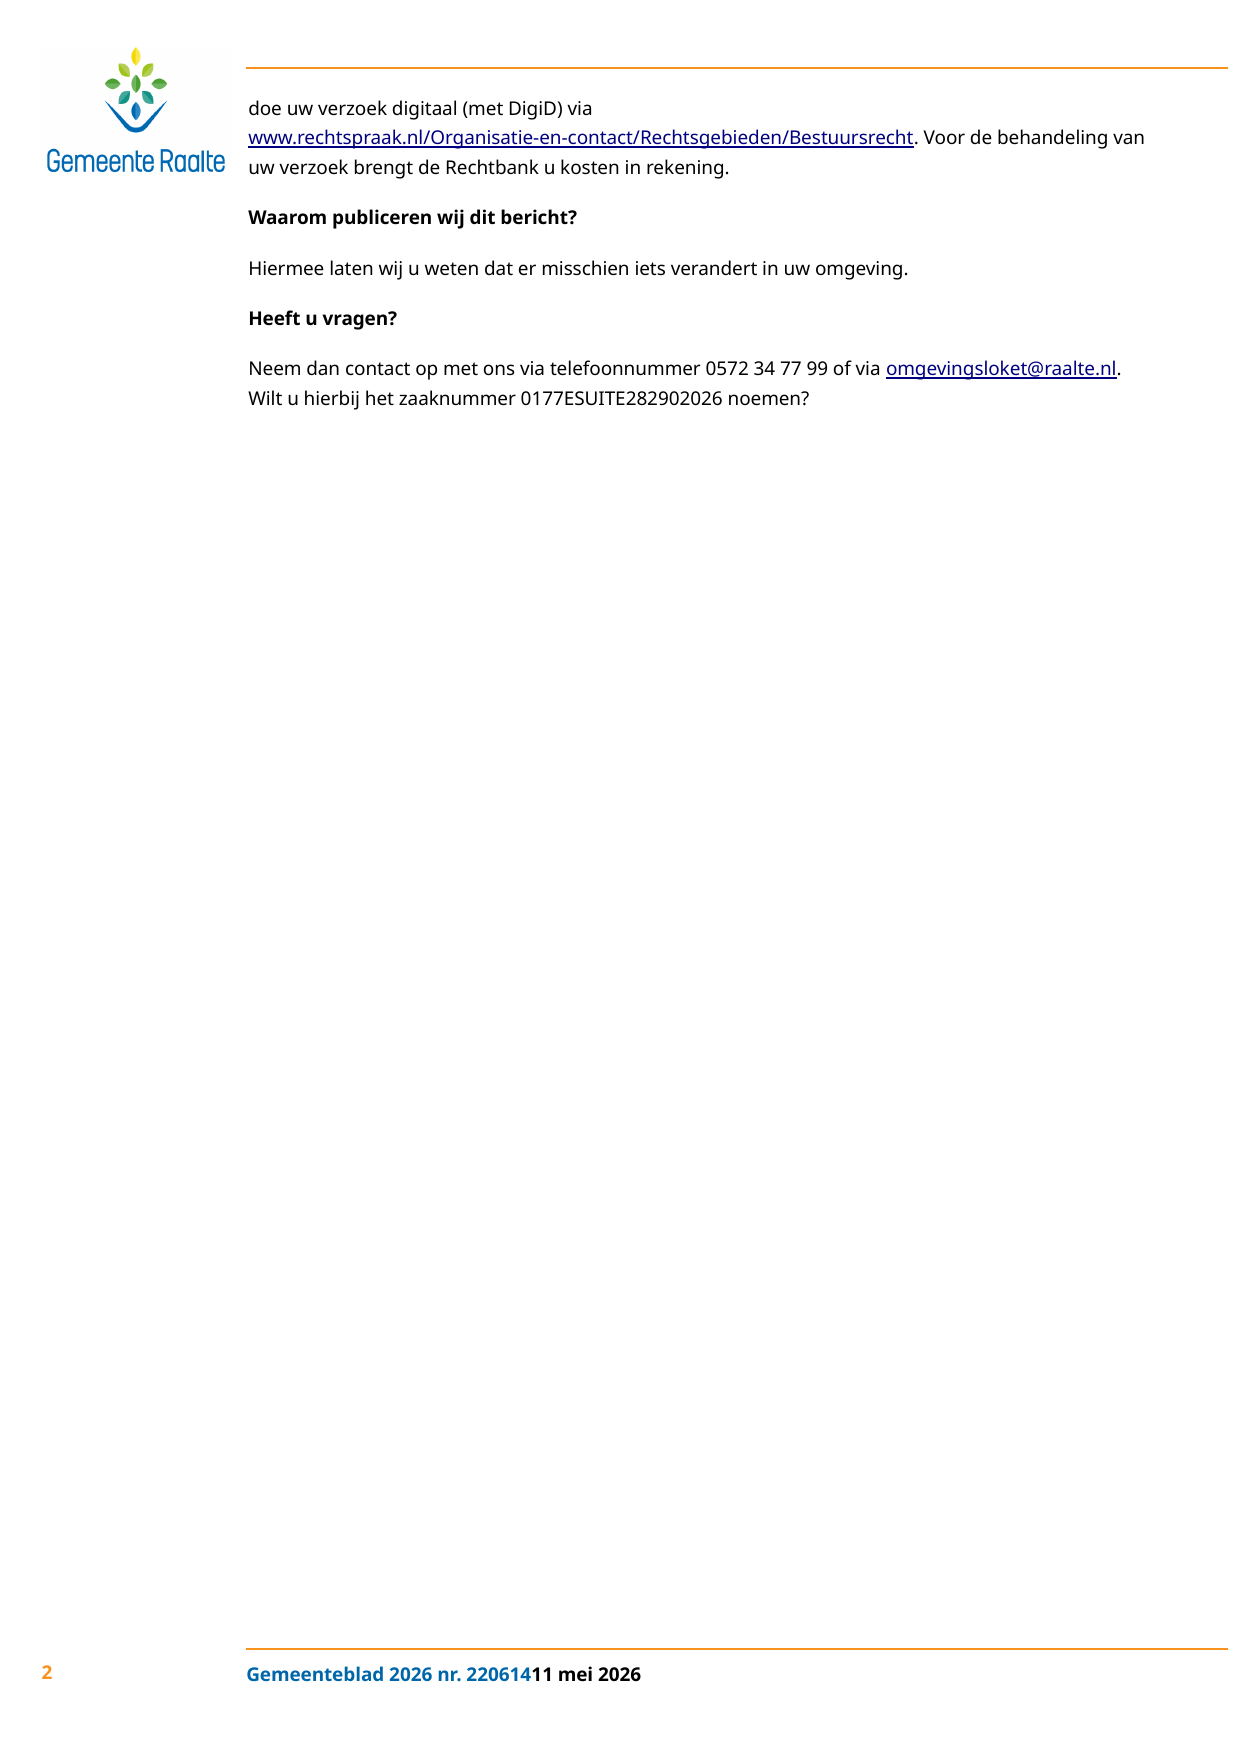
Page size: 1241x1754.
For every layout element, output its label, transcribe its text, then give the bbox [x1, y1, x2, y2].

text doe uw verzoek digitaal (met DigiD) via www.rechtspraak.nl/Organisatie-en-contact/Rechtsgebieden/Bestuursrecht. Voor de behandeling van uw verzoek brengt de Rechtbank u kosten in rekening. [248, 95, 1152, 180]
text Waarom publiceren wij dit bericht? [248, 204, 1152, 230]
text Hiermee laten wij u weten dat er misschien iets verandert in uw omgeving. [248, 255, 1152, 281]
text Heeft u vragen? [248, 305, 1152, 331]
text Neem dan contact op met ons via telefoonnummer 0572 34 77 99 of via omgevingsloket@raalte.nl. Wilt u hierbij het zaaknummer 0177ESUITE282902026 noemen? [248, 356, 1152, 411]
picture [41, 47, 231, 172]
